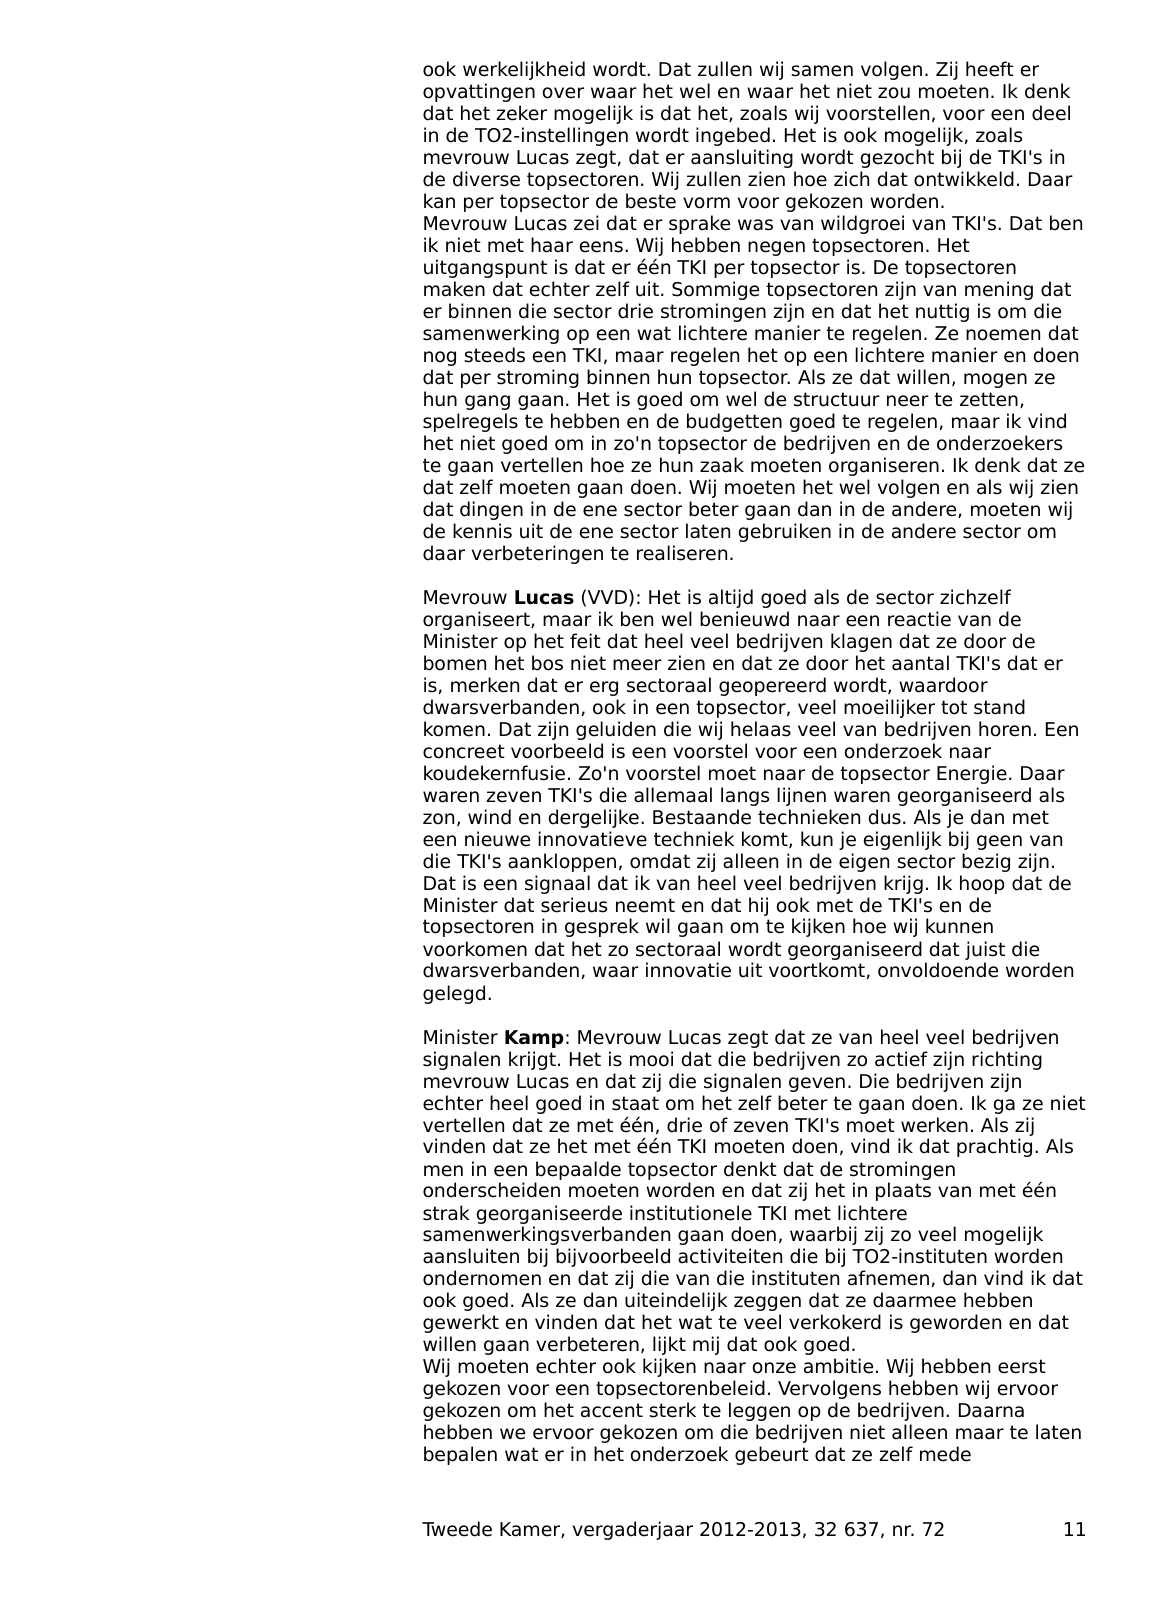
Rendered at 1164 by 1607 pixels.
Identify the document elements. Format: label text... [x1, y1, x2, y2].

text ook werkelijkheid wordt. Dat zullen wij samen volgen. Zij heeft er opvattingen over waar het wel en waar het niet zou moeten. Ik denk dat het zeker mogelijk is dat het, zoals wij voorstellen, voor een deel in de TO2-instellingen wordt ingebed. Het is ook mogelijk, zoals mevrouw Lucas zegt, dat er aansluiting wordt gezocht bij de TKI's in de diverse topsectoren. Wij zullen zien hoe zich dat ontwikkeld. Daar kan per topsector de beste vorm voor gekozen worden. [422, 59, 1087, 213]
text Mevrouw Lucas (VVD): Het is altijd goed als de sector zichzelf organiseert, maar ik ben wel benieuwd naar een reactie van de Minister op het feit dat heel veel bedrijven klagen dat ze door de bomen het bos niet meer zien en dat ze door het aantal TKI's dat er is, merken dat er erg sectoraal geopereerd wordt, waardoor dwarsverbanden, ook in een topsector, veel moeilijker tot stand komen. Dat zijn geluiden die wij helaas veel van bedrijven horen. Een concreet voorbeeld is een voorstel voor een onderzoek naar koudekernfusie. Zo'n voorstel moet naar de topsector Energie. Daar waren zeven TKI's die allemaal langs lijnen waren georganiseerd als zon, wind en dergelijke. Bestaande technieken dus. Als je dan met een nieuwe innovatieve techniek komt, kun je eigenlijk bij geen van die TKI's aankloppen, omdat zij alleen in de eigen sector bezig zijn. Dat is een signaal dat ik van heel veel bedrijven krijg. Ik hoop dat de Minister dat serieus neemt en dat hij ook met de TKI's en de topsectoren in gesprek wil gaan om te kijken hoe wij kunnen voorkomen dat het zo sectoraal wordt georganiseerd dat juist die dwarsverbanden, waar innovatie uit voortkomt, onvoldoende worden gelegd. [422, 587, 1087, 1004]
text Minister Kamp: Mevrouw Lucas zegt dat ze van heel veel bedrijven signalen krijgt. Het is mooi dat die bedrijven zo actief zijn richting mevrouw Lucas en dat zij die signalen geven. Die bedrijven zijn echter heel goed in staat om het zelf beter te gaan doen. Ik ga ze niet vertellen dat ze met één, drie of zeven TKI's moet werken. Als zij vinden dat ze het met één TKI moeten doen, vind ik dat prachtig. Als men in een bepaalde topsector denkt dat de stromingen onderscheiden moeten worden en dat zij het in plaats van met één strak georganiseerde institutionele TKI met lichtere samenwerkingsverbanden gaan doen, waarbij zij zo veel mogelijk aansluiten bij bijvoorbeeld activiteiten die bij TO2-instituten worden ondernomen en dat zij die van die instituten afnemen, dan vind ik dat ook goed. Als ze dan uiteindelijk zeggen dat ze daarmee hebben gewerkt en vinden dat het wat te veel verkokerd is geworden en dat willen gaan verbeteren, lijkt mij dat ook goed. [422, 1027, 1087, 1356]
text Mevrouw Lucas zei dat er sprake was van wildgroei van TKI's. Dat ben ik niet met haar eens. Wij hebben negen topsectoren. Het uitgangspunt is dat er één TKI per topsector is. De topsectoren maken dat echter zelf uit. Sommige topsectoren zijn van mening dat er binnen die sector drie stromingen zijn en dat het nuttig is om die samenwerking op een wat lichtere manier te regelen. Ze noemen dat nog steeds een TKI, maar regelen het op een lichtere manier en doen dat per stroming binnen hun topsector. Als ze dat willen, mogen ze hun gang gaan. Het is goed om wel de structuur neer te zetten, spelregels te hebben en de budgetten goed te regelen, maar ik vind het niet goed om in zo'n topsector de bedrijven en de onderzoekers te gaan vertellen hoe ze hun zaak moeten organiseren. Ik denk dat ze dat zelf moeten gaan doen. Wij moeten het wel volgen en als wij zien dat dingen in de ene sector beter gaan dan in de andere, moeten wij de kennis uit de ene sector laten gebruiken in de andere sector om daar verbeteringen te realiseren. [422, 213, 1087, 564]
text Wij moeten echter ook kijken naar onze ambitie. Wij hebben eerst gekozen voor een topsectorenbeleid. Vervolgens hebben wij ervoor gekozen om het accent sterk te leggen op de bedrijven. Daarna hebben we ervoor gekozen om die bedrijven niet alleen maar te laten bepalen wat er in het onderzoek gebeurt dat ze zelf mede [422, 1356, 1087, 1466]
